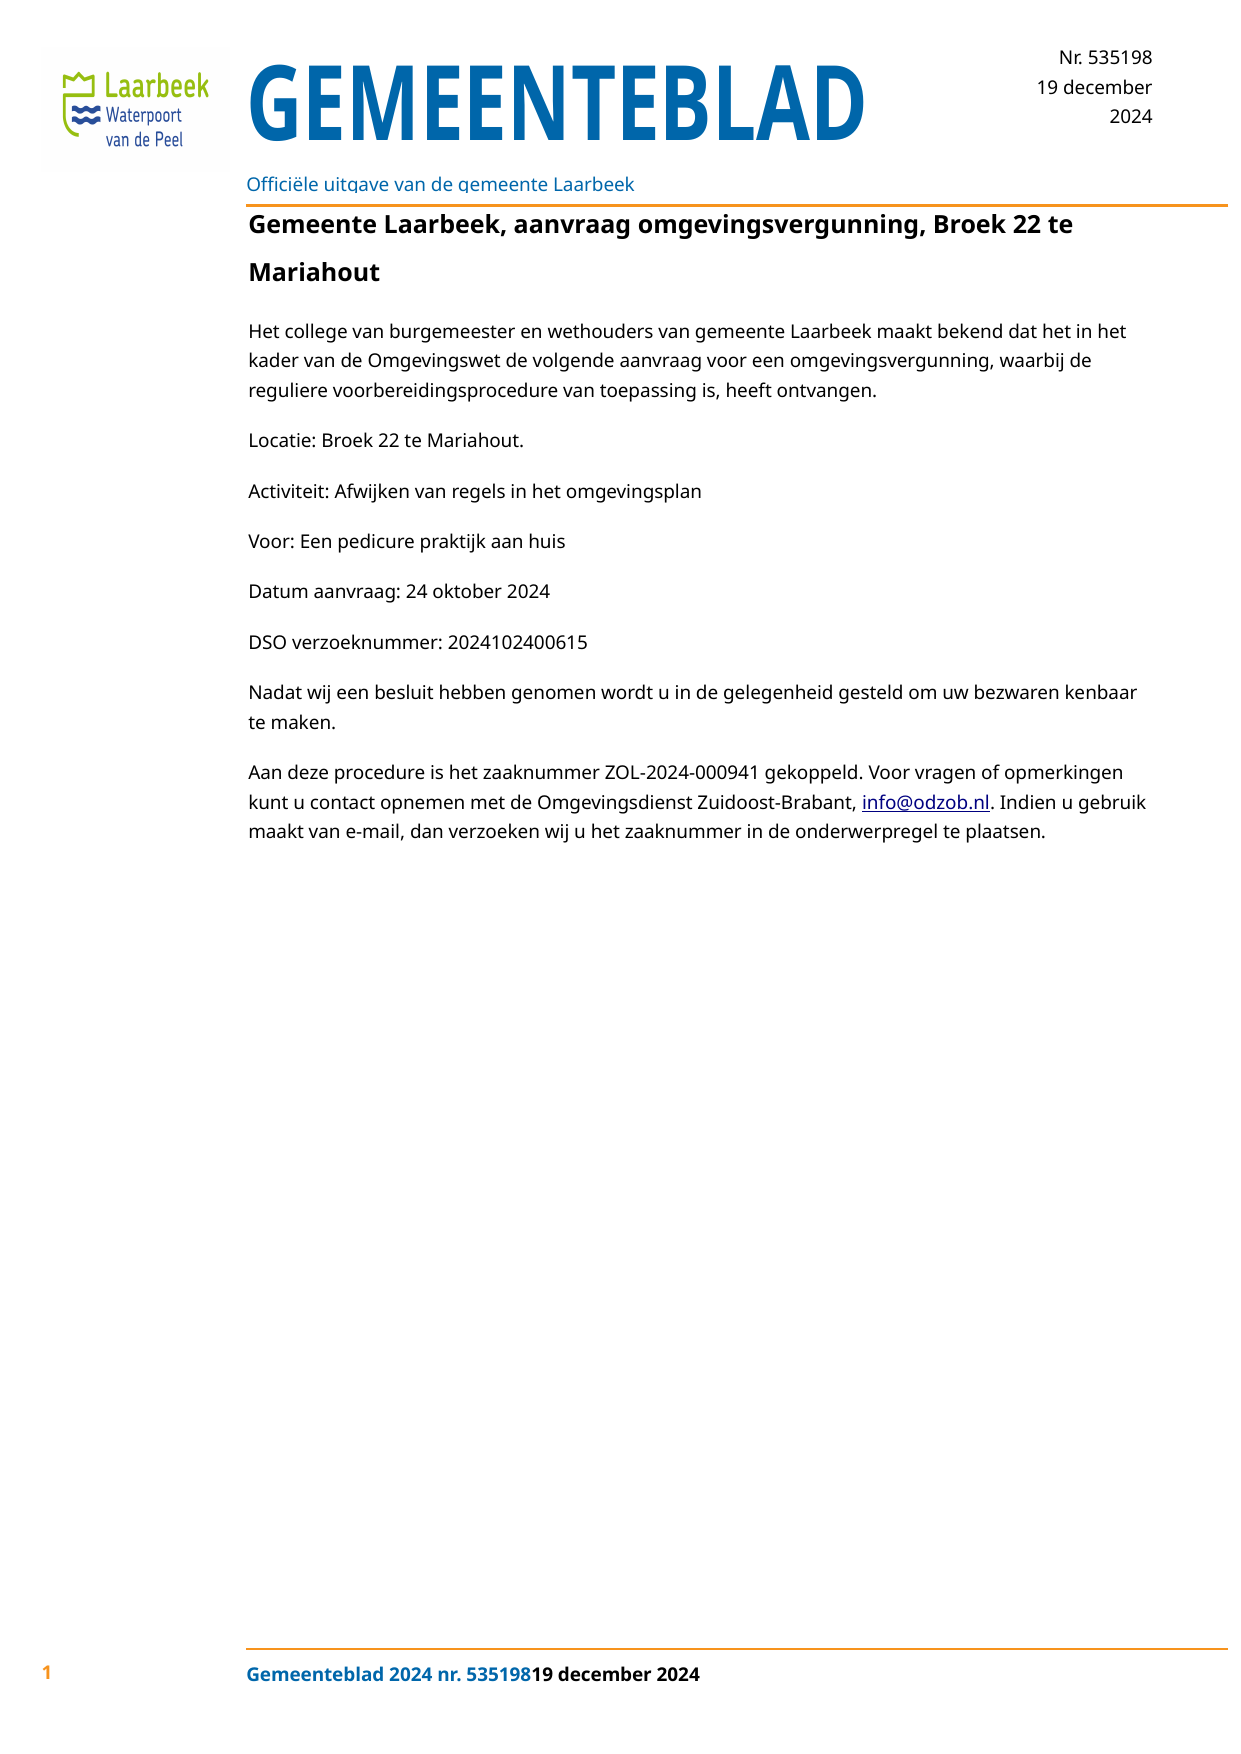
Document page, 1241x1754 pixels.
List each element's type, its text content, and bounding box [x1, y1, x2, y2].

text Datum aanvraag: 24 oktober 2024 [248, 579, 1152, 604]
text Locatie: Broek 22 te Mariahout. [248, 427, 1152, 453]
text Nadat wij een besluit hebben genomen wordt u in de gelegenheid gesteld om uw bezwaren kenbaar te maken. [248, 679, 1152, 735]
text Gemeente Laarbeek, aanvraag omgevingsvergunning, Broek 22 te Mariahout [248, 207, 1152, 288]
text Activiteit: Afwijken van regels in het omgevingsplan [248, 478, 1152, 504]
text DSO verzoeknummer: 2024102400615 [248, 629, 1152, 655]
picture [41, 47, 231, 172]
text Aan deze procedure is het zaaknummer ZOL-2024-000941 gekoppeld. Voor vragen of opmerkingen kunt u contact opnemen met de Omgevingsdienst Zuidoost-Brabant, info@odzob.nl. Indien u gebruik maakt van e-mail, dan verzoeken wij u het zaaknummer in de onderwerpregel te plaatsen. [248, 759, 1152, 844]
text Het college van burgemeester en wethouders van gemeente Laarbeek maakt bekend dat het in het kader van de Omgevingswet de volgende aanvraag voor een omgevingsvergunning, waarbij de reguliere voorbereidingsprocedure van toepassing is, heeft ontvangen. [248, 318, 1152, 403]
text Voor: Een pedicure praktijk aan huis [248, 528, 1152, 554]
